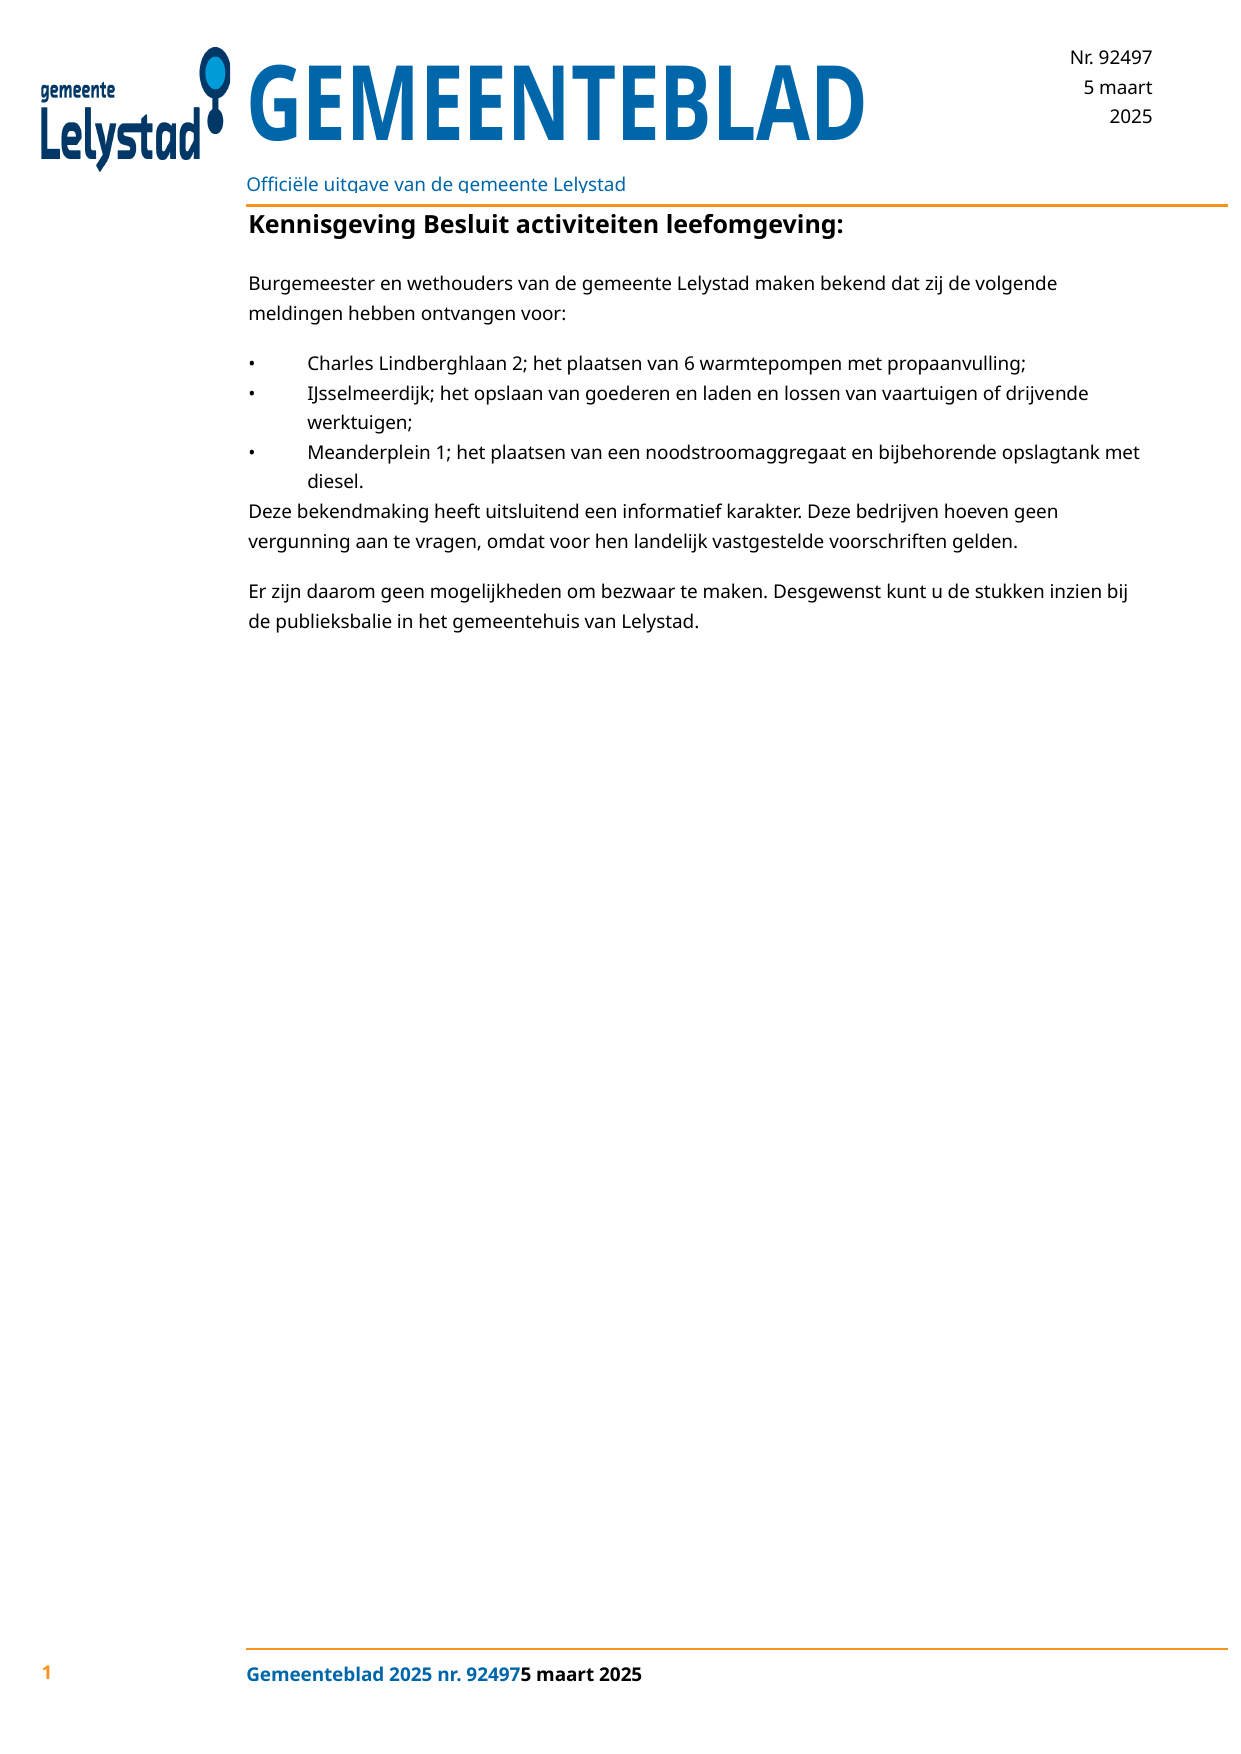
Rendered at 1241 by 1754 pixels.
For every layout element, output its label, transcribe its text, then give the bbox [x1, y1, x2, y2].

text Er zijn daarom geen mogelijkheden om bezwaar te maken. Desgewenst kunt u de stukken inzien bij de publieksbalie in het gemeentehuis van Lelystad. [248, 578, 1152, 633]
list IJsselmeerdijk; het opslaan van goederen en laden en lossen van vaartuigen of drijvende werktuigen; [248, 380, 1152, 435]
list Meanderplein 1; het plaatsen van een noodstroomaggregaat en bijbehorende opslagtank met diesel. [248, 439, 1152, 494]
text Deze bekendmaking heeft uitsluitend een informatief karakter. Deze bedrijven hoeven geen vergunning aan te vragen, omdat voor hen landelijk vastgestelde voorschriften gelden. [248, 498, 1152, 553]
text Burgemeester en wethouders van de gemeente Lelystad maken bekend dat zij de volgende meldingen hebben ontvangen voor: [248, 270, 1152, 326]
list Charles Lindberghlaan 2; het plaatsen van 6 warmtepompen met propaanvulling; [248, 350, 1152, 376]
picture [41, 47, 231, 172]
text Kennisgeving Besluit activiteiten leefomgeving: [248, 207, 1152, 241]
